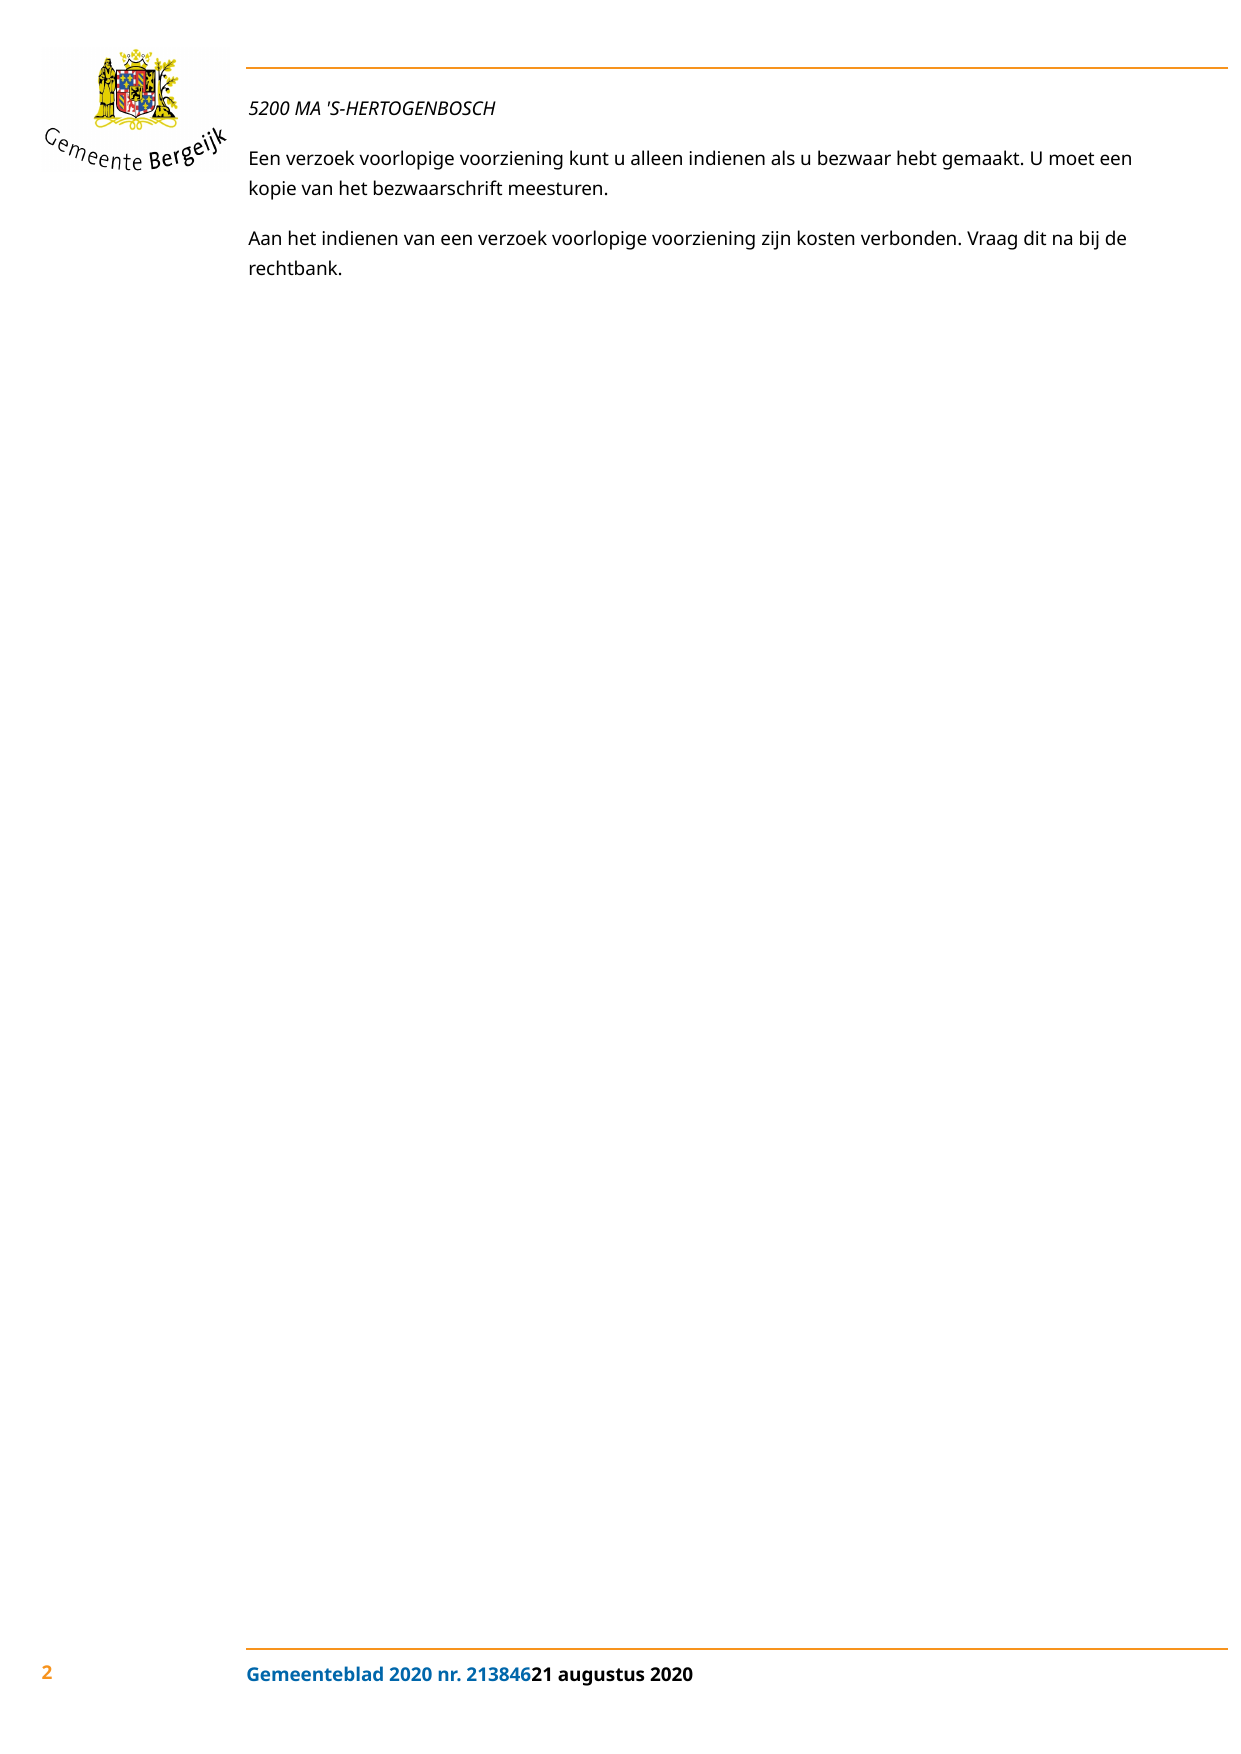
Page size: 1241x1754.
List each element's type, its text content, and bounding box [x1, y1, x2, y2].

text 5200 MA 'S-HERTOGENBOSCH [248, 95, 1152, 121]
picture [41, 47, 231, 172]
text Aan het indienen van een verzoek voorlopige voorziening zijn kosten verbonden. Vraag dit na bij de rechtbank. [248, 225, 1152, 281]
text Een verzoek voorlopige voorziening kunt u alleen indienen als u bezwaar hebt gemaakt. U moet een kopie van het bezwaarschrift meesturen. [248, 145, 1152, 201]
